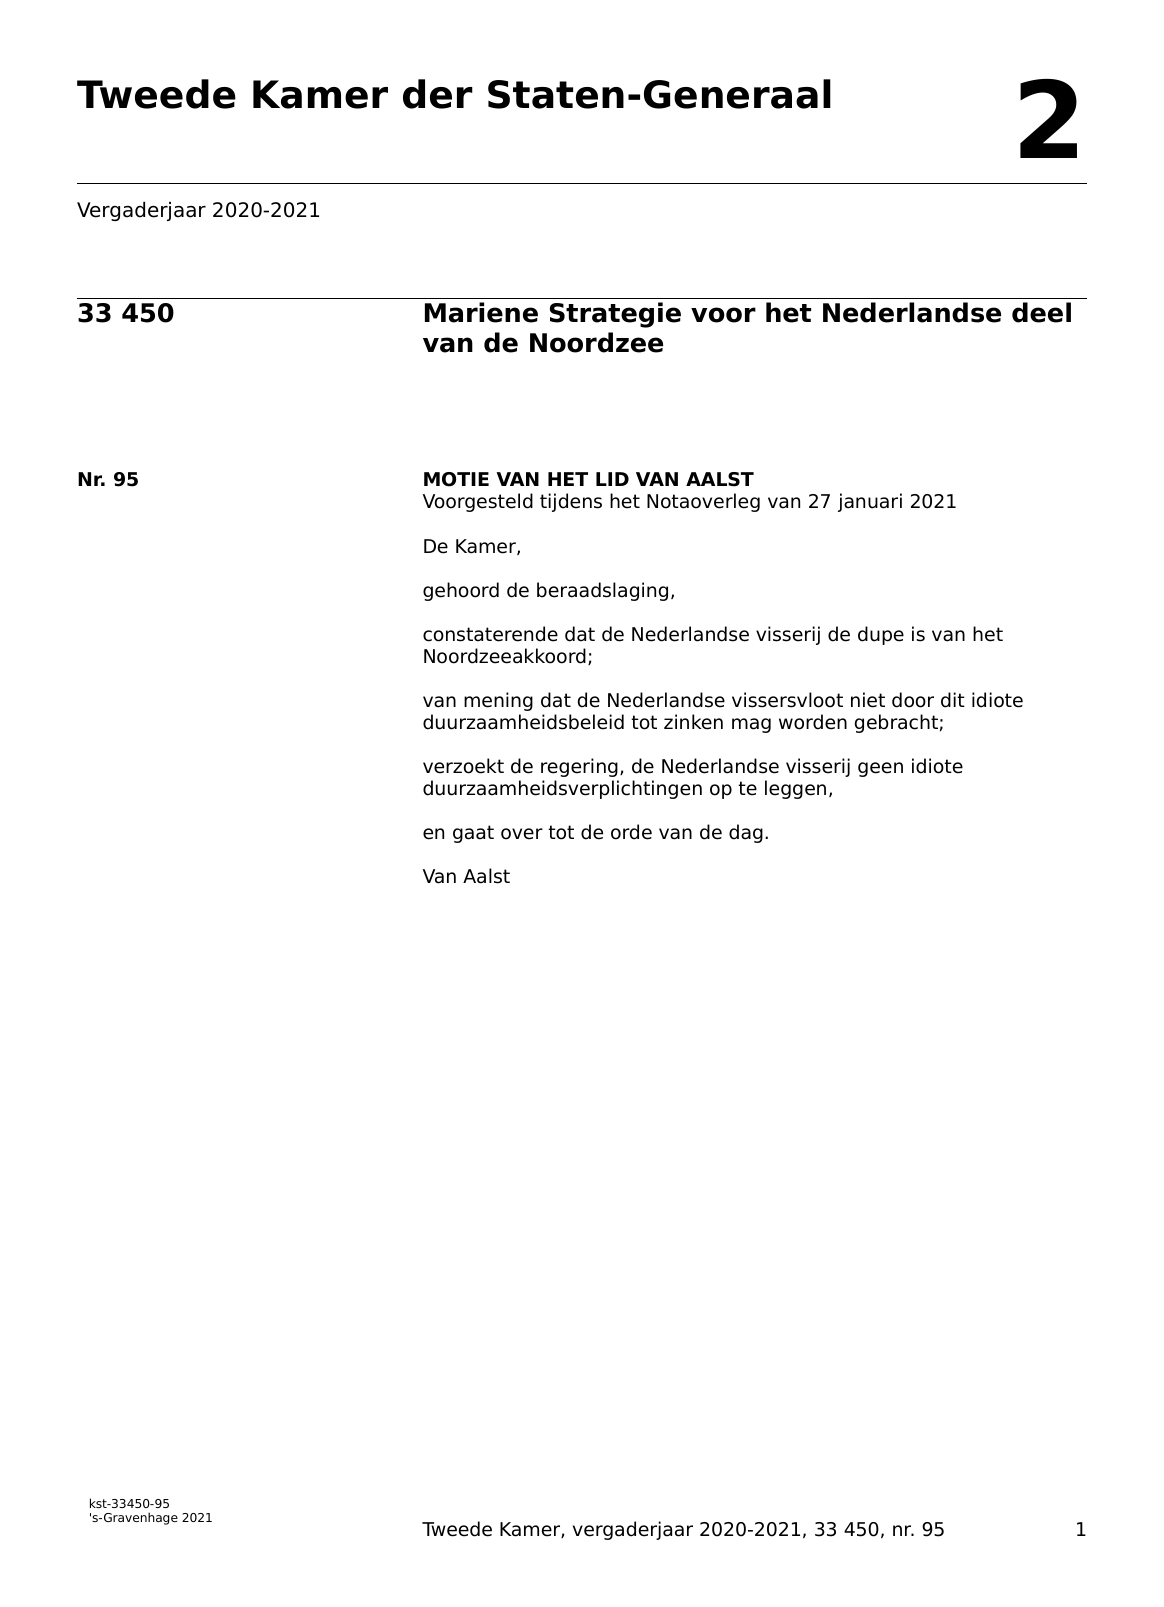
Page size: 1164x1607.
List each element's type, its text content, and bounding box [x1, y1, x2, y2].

text constaterende dat de Nederlandse visserij de dupe is van het Noordzeeakkoord; [422, 624, 1087, 668]
text gehoord de beraadslaging, [422, 580, 1087, 602]
subtitle 33 450 Mariene Strategie voor het Nederlandse deel van de Noordzee [77, 299, 1087, 358]
table_header 2 [886, 59, 1087, 183]
subtitle Nr. 95 MOTIE VAN HET LID VAN AALST [77, 469, 1087, 491]
text Van Aalst [422, 866, 1087, 888]
text en gaat over tot de orde van de dag. [422, 822, 1087, 844]
table_header Tweede Kamer der Staten-Generaal [77, 59, 886, 183]
text Voorgesteld tijdens het Notaoverleg van 27 januari 2021 [422, 491, 1087, 513]
table_cell Vergaderjaar 2020-2021 [77, 184, 1087, 298]
text verzoekt de regering, de Nederlandse visserij geen idiote duurzaamheidsverplichtingen op te leggen, [422, 756, 1087, 800]
text kst-33450-95 [88, 1497, 323, 1511]
text van mening dat de Nederlandse vissersvloot niet door dit idiote duurzaamheidsbeleid tot zinken mag worden gebracht; [422, 690, 1087, 734]
text 's-Gravenhage 2021 [88, 1511, 323, 1525]
text De Kamer, [422, 536, 1087, 557]
